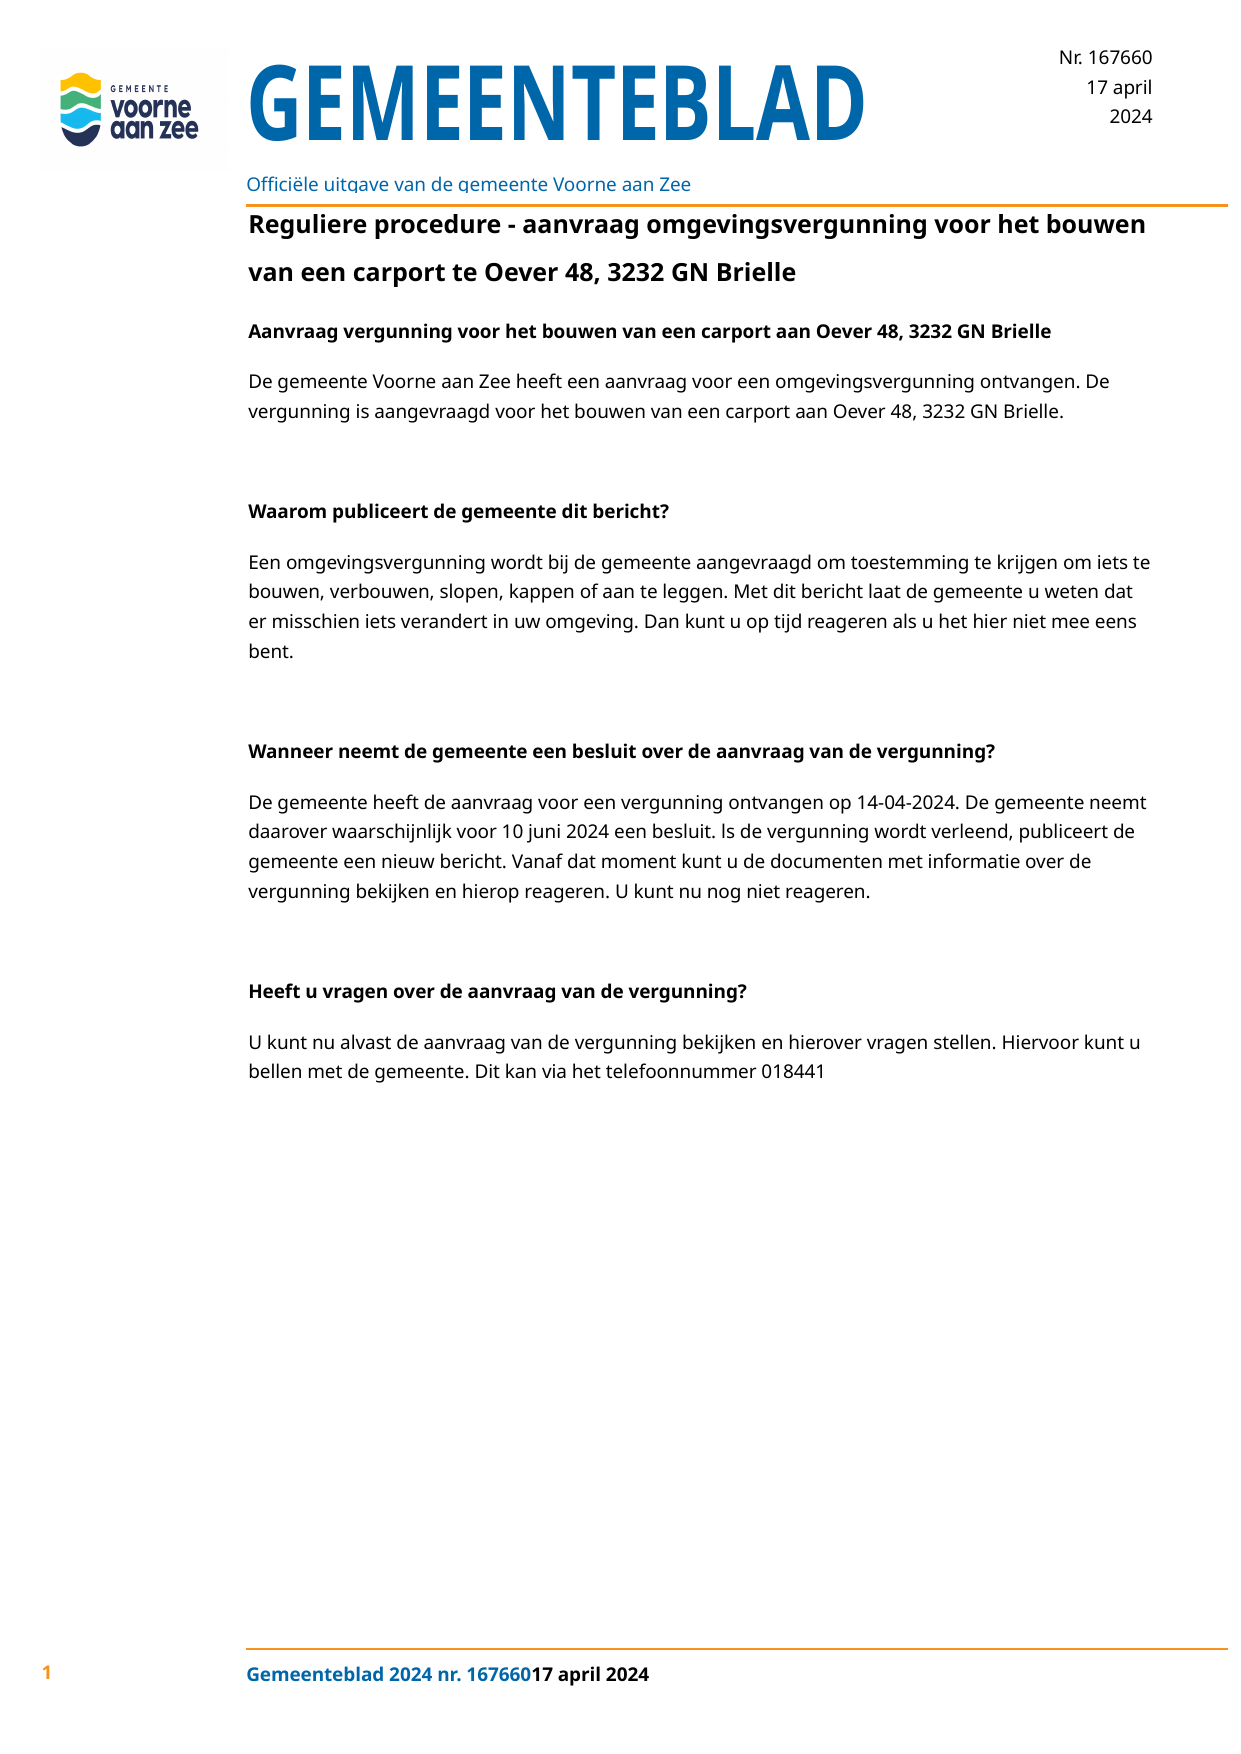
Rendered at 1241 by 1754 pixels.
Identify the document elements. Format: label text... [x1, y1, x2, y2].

text U kunt nu alvast de aanvraag van de vergunning bekijken en hierover vragen stellen. Hiervoor kunt u bellen met de gemeente. Dit kan via het telefoonnummer 018441 [248, 1029, 1152, 1084]
text Wanneer neemt de gemeente een besluit over de aanvraag van de vergunning? [248, 739, 1152, 764]
text De gemeente Voorne aan Zee heeft een aanvraag voor een omgevingsvergunning ontvangen. De vergunning is aangevraagd voor het bouwen van een carport aan Oever 48, 3232 GN Brielle. [248, 368, 1152, 424]
text De gemeente heeft de aanvraag voor een vergunning ontvangen op 14-04-2024. De gemeente neemt daarover waarschijnlijk voor 10 juni 2024 een besluit. ls de vergunning wordt verleend, publiceert de gemeente een nieuw bericht. Vanaf dat moment kunt u de documenten met informatie over de vergunning bekijken en hierop reageren. U kunt nu nog niet reageren. [248, 789, 1152, 904]
text Heeft u vragen over de aanvraag van de vergunning? [248, 979, 1152, 1004]
text Aanvraag vergunning voor het bouwen van een carport aan Oever 48, 3232 GN Brielle [248, 318, 1152, 344]
text Een omgevingsvergunning wordt bij de gemeente aangevraagd om toestemming te krijgen om iets te bouwen, verbouwen, slopen, kappen of aan te leggen. Met dit bericht laat de gemeente u weten dat er misschien iets verandert in uw omgeving. Dan kunt u op tijd reageren als u het hier niet mee eens bent. [248, 549, 1152, 664]
picture [41, 47, 231, 172]
text Reguliere procedure - aanvraag omgevingsvergunning voor het bouwen van een carport te Oever 48, 3232 GN Brielle [248, 207, 1152, 288]
text Waarom publiceert de gemeente dit bericht? [248, 499, 1152, 524]
